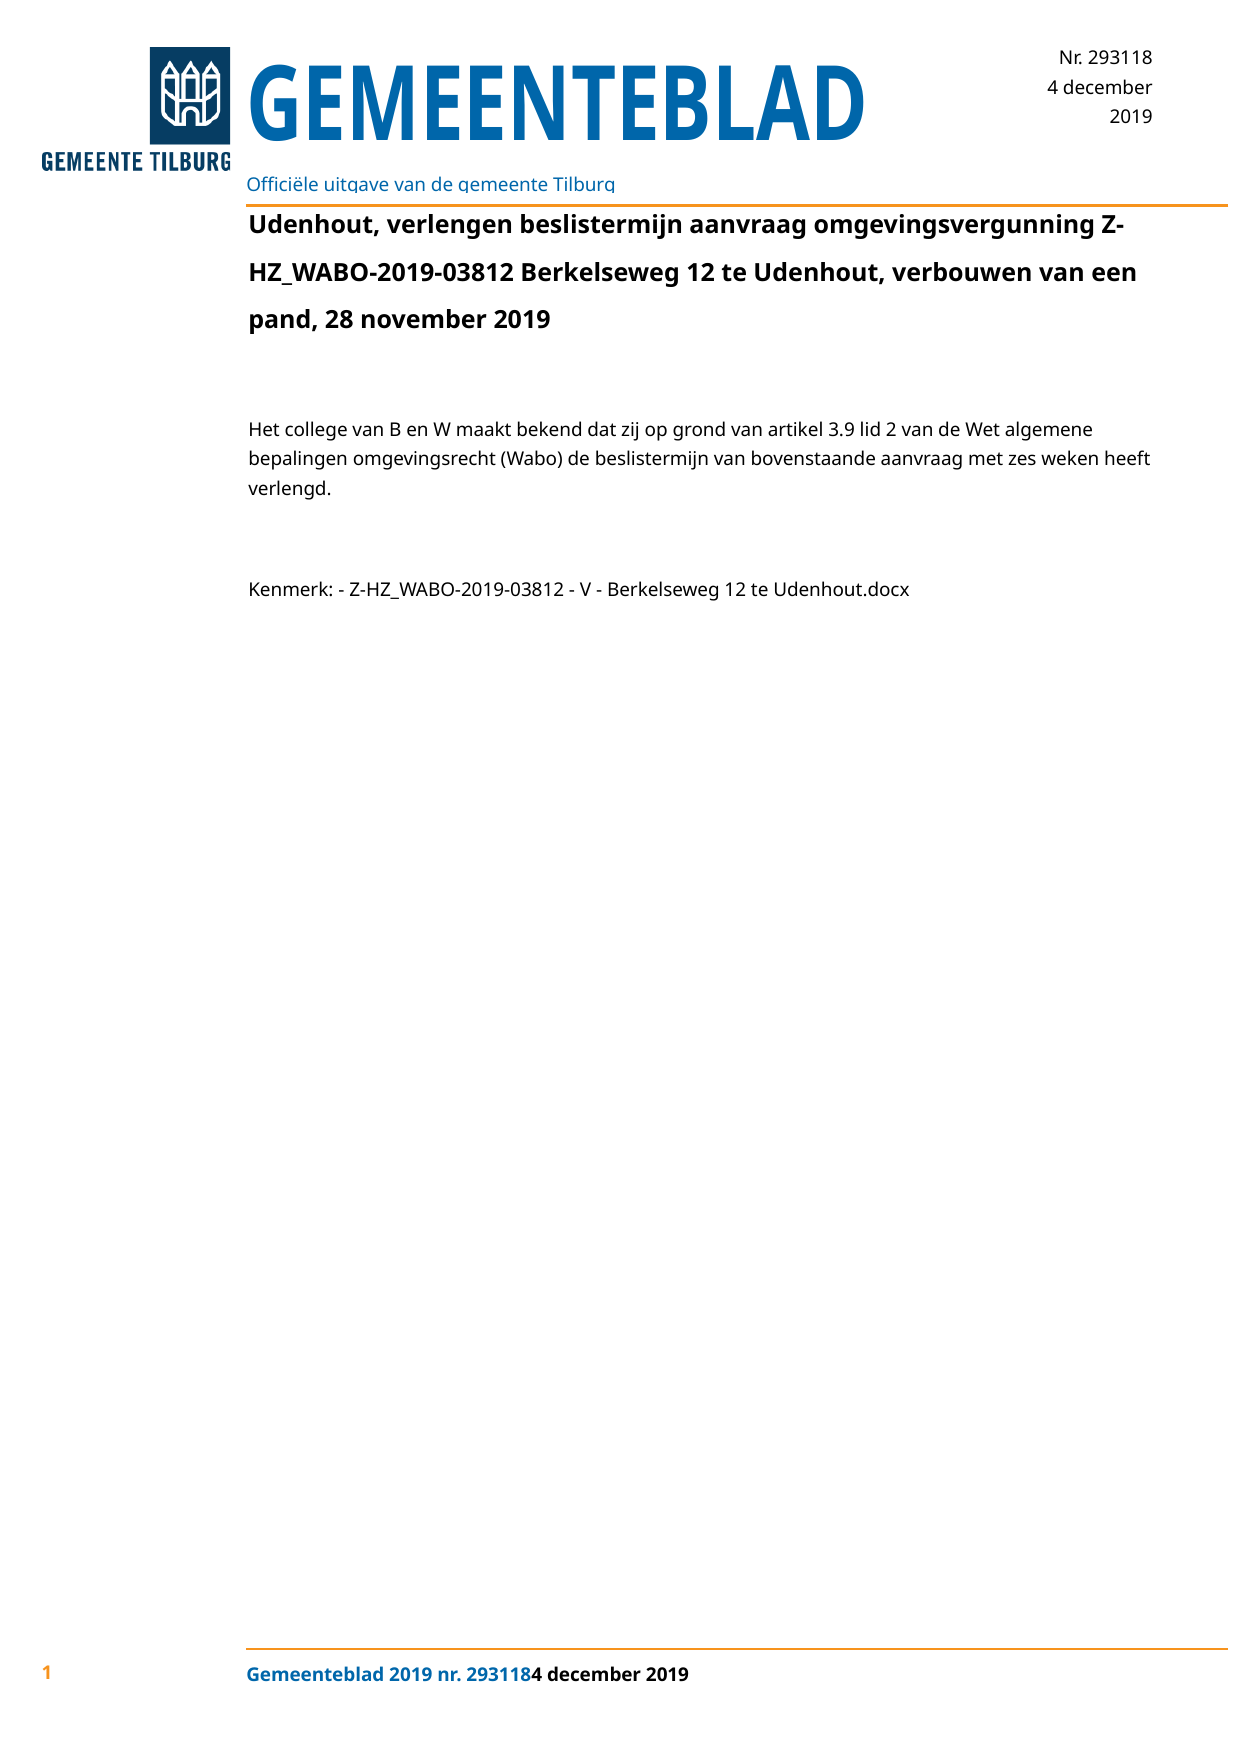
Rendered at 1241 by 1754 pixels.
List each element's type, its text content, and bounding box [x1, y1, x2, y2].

text Udenhout, verlengen beslistermijn aanvraag omgevingsvergunning Z-HZ_WABO-2019-03812 Berkelseweg 12 te Udenhout, verbouwen van een pand, 28 november 2019 [248, 207, 1152, 336]
picture [41, 47, 231, 172]
text Kenmerk: - Z-HZ_WABO-2019-03812 - V - Berkelseweg 12 te Udenhout.docx [248, 576, 1152, 602]
text Het college van B en W maakt bekend dat zij op grond van artikel 3.9 lid 2 van de Wet algemene bepalingen omgevingsrecht (Wabo) de beslistermijn van bovenstaande aanvraag met zes weken heeft verlengd. [248, 416, 1152, 501]
